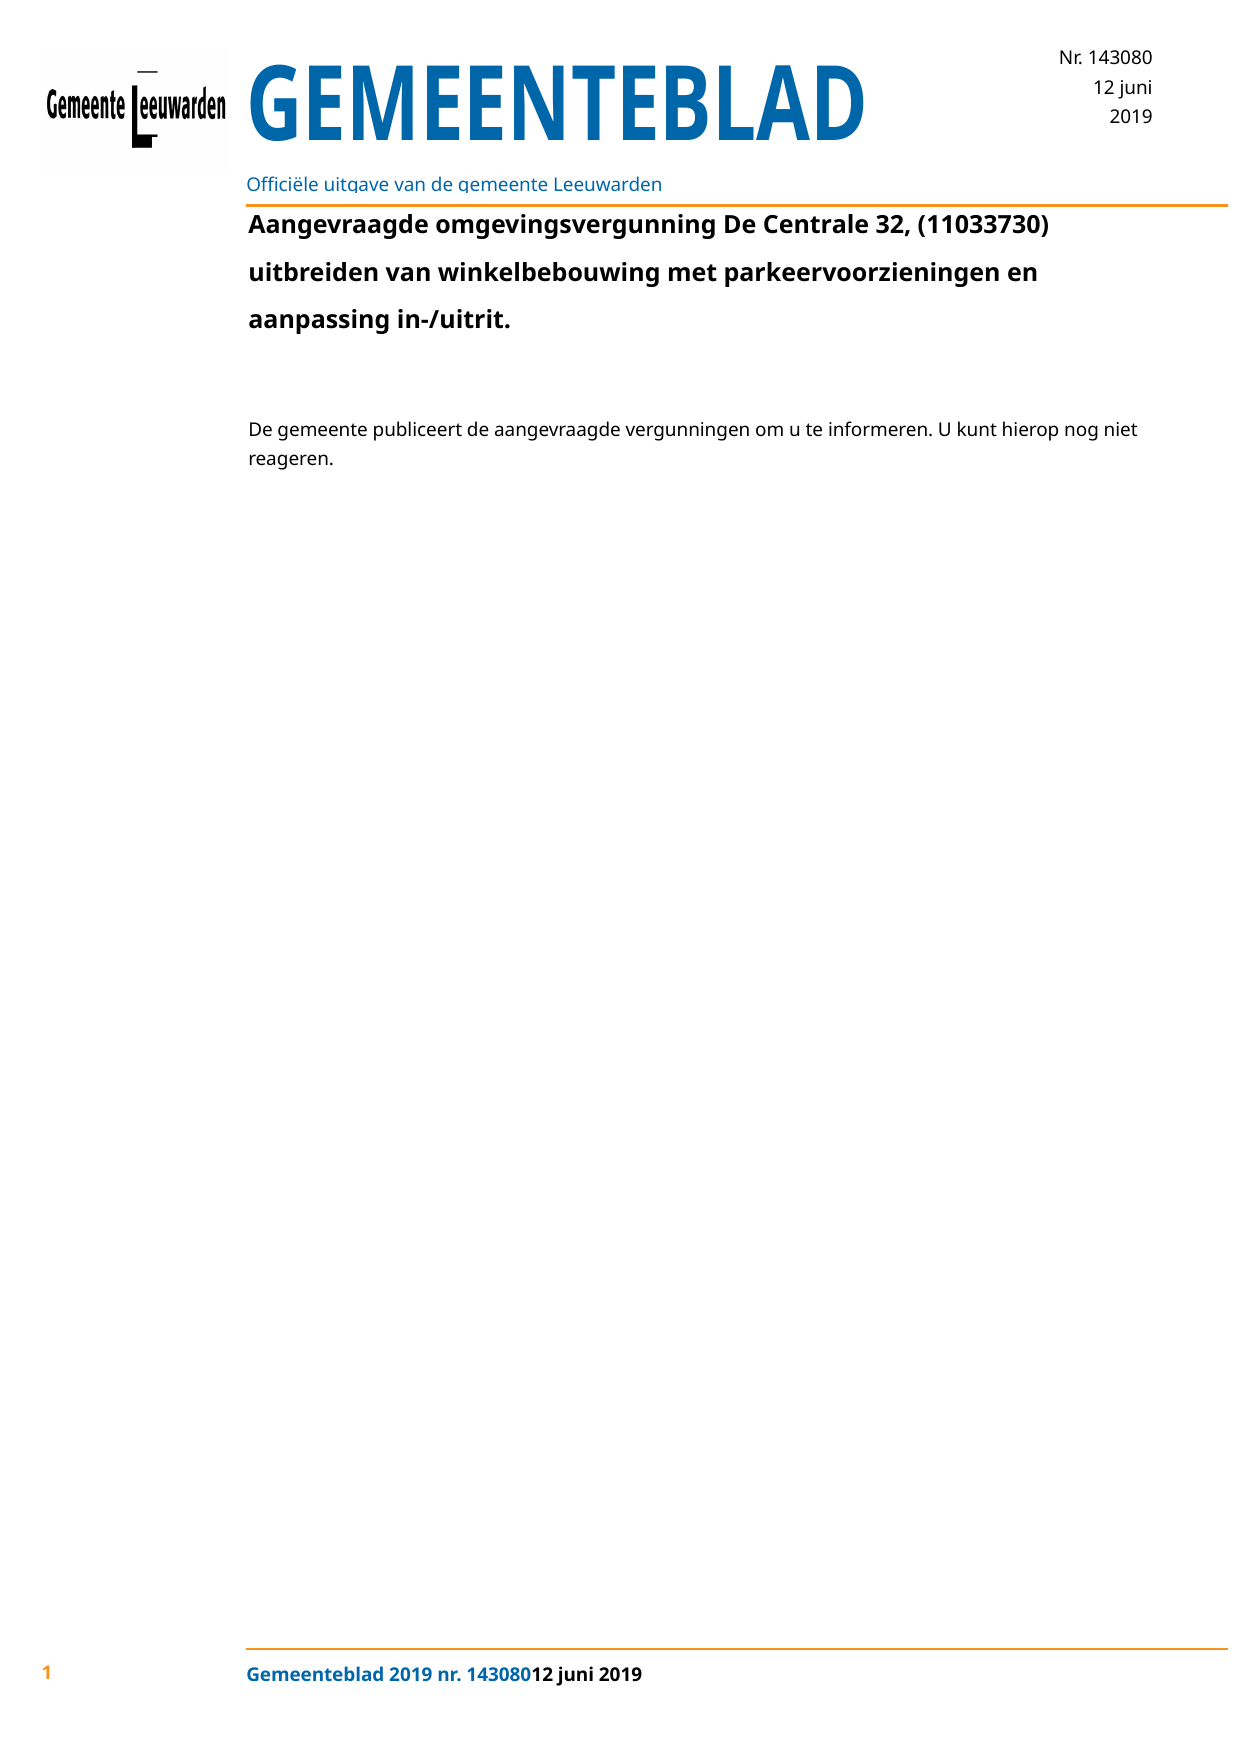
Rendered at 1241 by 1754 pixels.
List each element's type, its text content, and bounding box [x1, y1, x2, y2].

picture [41, 47, 231, 172]
text De gemeente publiceert de aangevraagde vergunningen om u te informeren. U kunt hierop nog niet reageren. [248, 416, 1152, 471]
text Aangevraagde omgevingsvergunning De Centrale 32, (11033730) uitbreiden van winkelbebouwing met parkeervoorzieningen en aanpassing in-/uitrit. [248, 207, 1152, 336]
